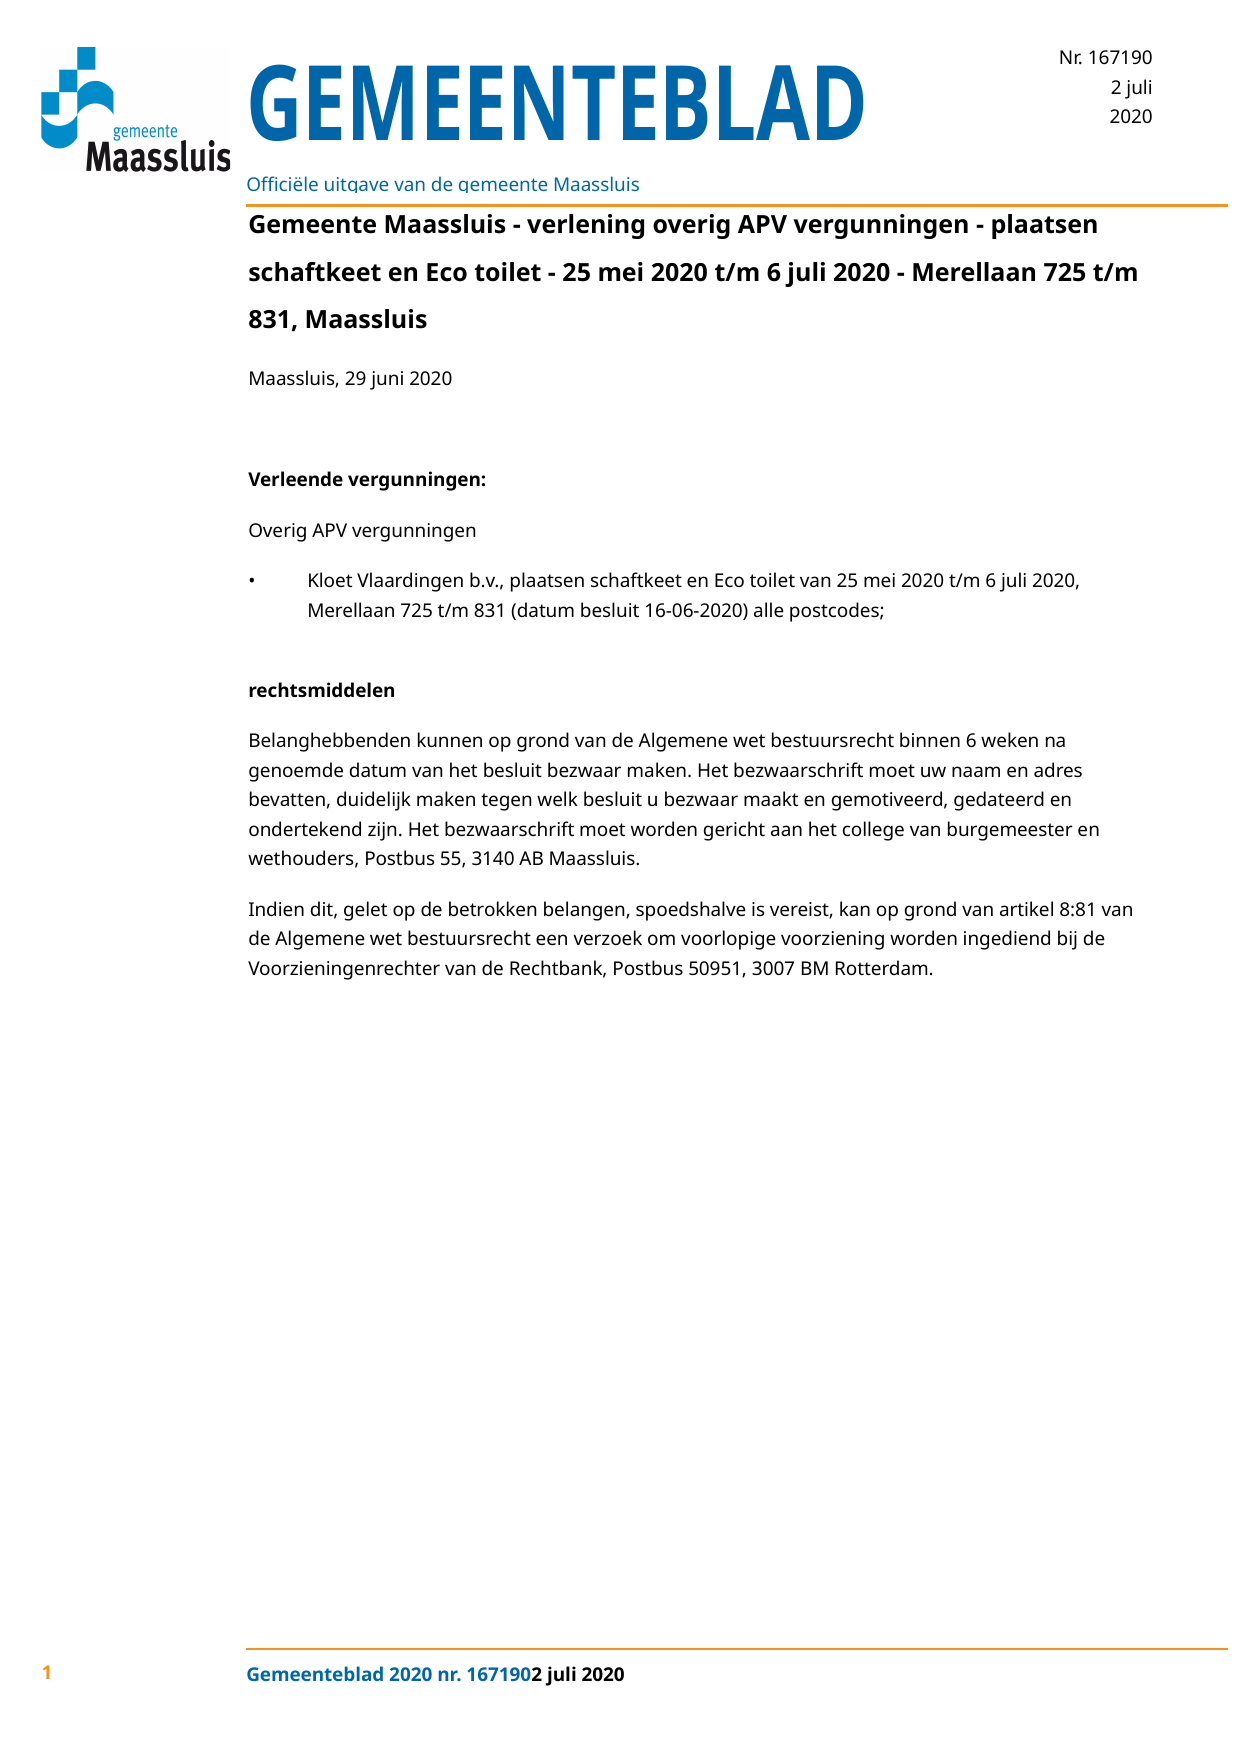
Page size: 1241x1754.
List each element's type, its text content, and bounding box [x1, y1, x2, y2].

list Kloet Vlaardingen b.v., plaatsen schaftkeet en Eco toilet van 25 mei 2020 t/m 6 juli 2020, Merellaan 725 t/m 831 (datum besluit 16-06-2020) alle postcodes; [248, 567, 1152, 622]
text rechtsmiddelen [248, 677, 1152, 702]
text Overig APV vergunningen [248, 517, 1152, 542]
text Gemeente Maassluis - verlening overig APV vergunningen - plaatsen schaftkeet en Eco toilet - 25 mei 2020 t/m 6 juli 2020 - Merellaan 725 t/m 831, Maassluis [248, 207, 1152, 336]
picture [41, 47, 231, 172]
text Maassluis, 29 juni 2020 [248, 366, 1152, 391]
text Verleende vergunningen: [248, 466, 1152, 492]
text Belanghebbenden kunnen op grond van de Algemene wet bestuursrecht binnen 6 weken na genoemde datum van het besluit bezwaar maken. Het bezwaarschrift moet uw naam en adres bevatten, duidelijk maken tegen welk besluit u bezwaar maakt en gemotiveerd, gedateerd en ondertekend zijn. Het bezwaarschrift moet worden gericht aan het college van burgemeester en wethouders, Postbus 55, 3140 AB Maassluis. [248, 727, 1152, 871]
text Indien dit, gelet op de betrokken belangen, spoedshalve is vereist, kan op grond van artikel 8:81 van de Algemene wet bestuursrecht een verzoek om voorlopige voorziening worden ingediend bij de Voorzieningenrechter van de Rechtbank, Postbus 50951, 3007 BM Rotterdam. [248, 896, 1152, 981]
picture [41, 47, 77, 92]
